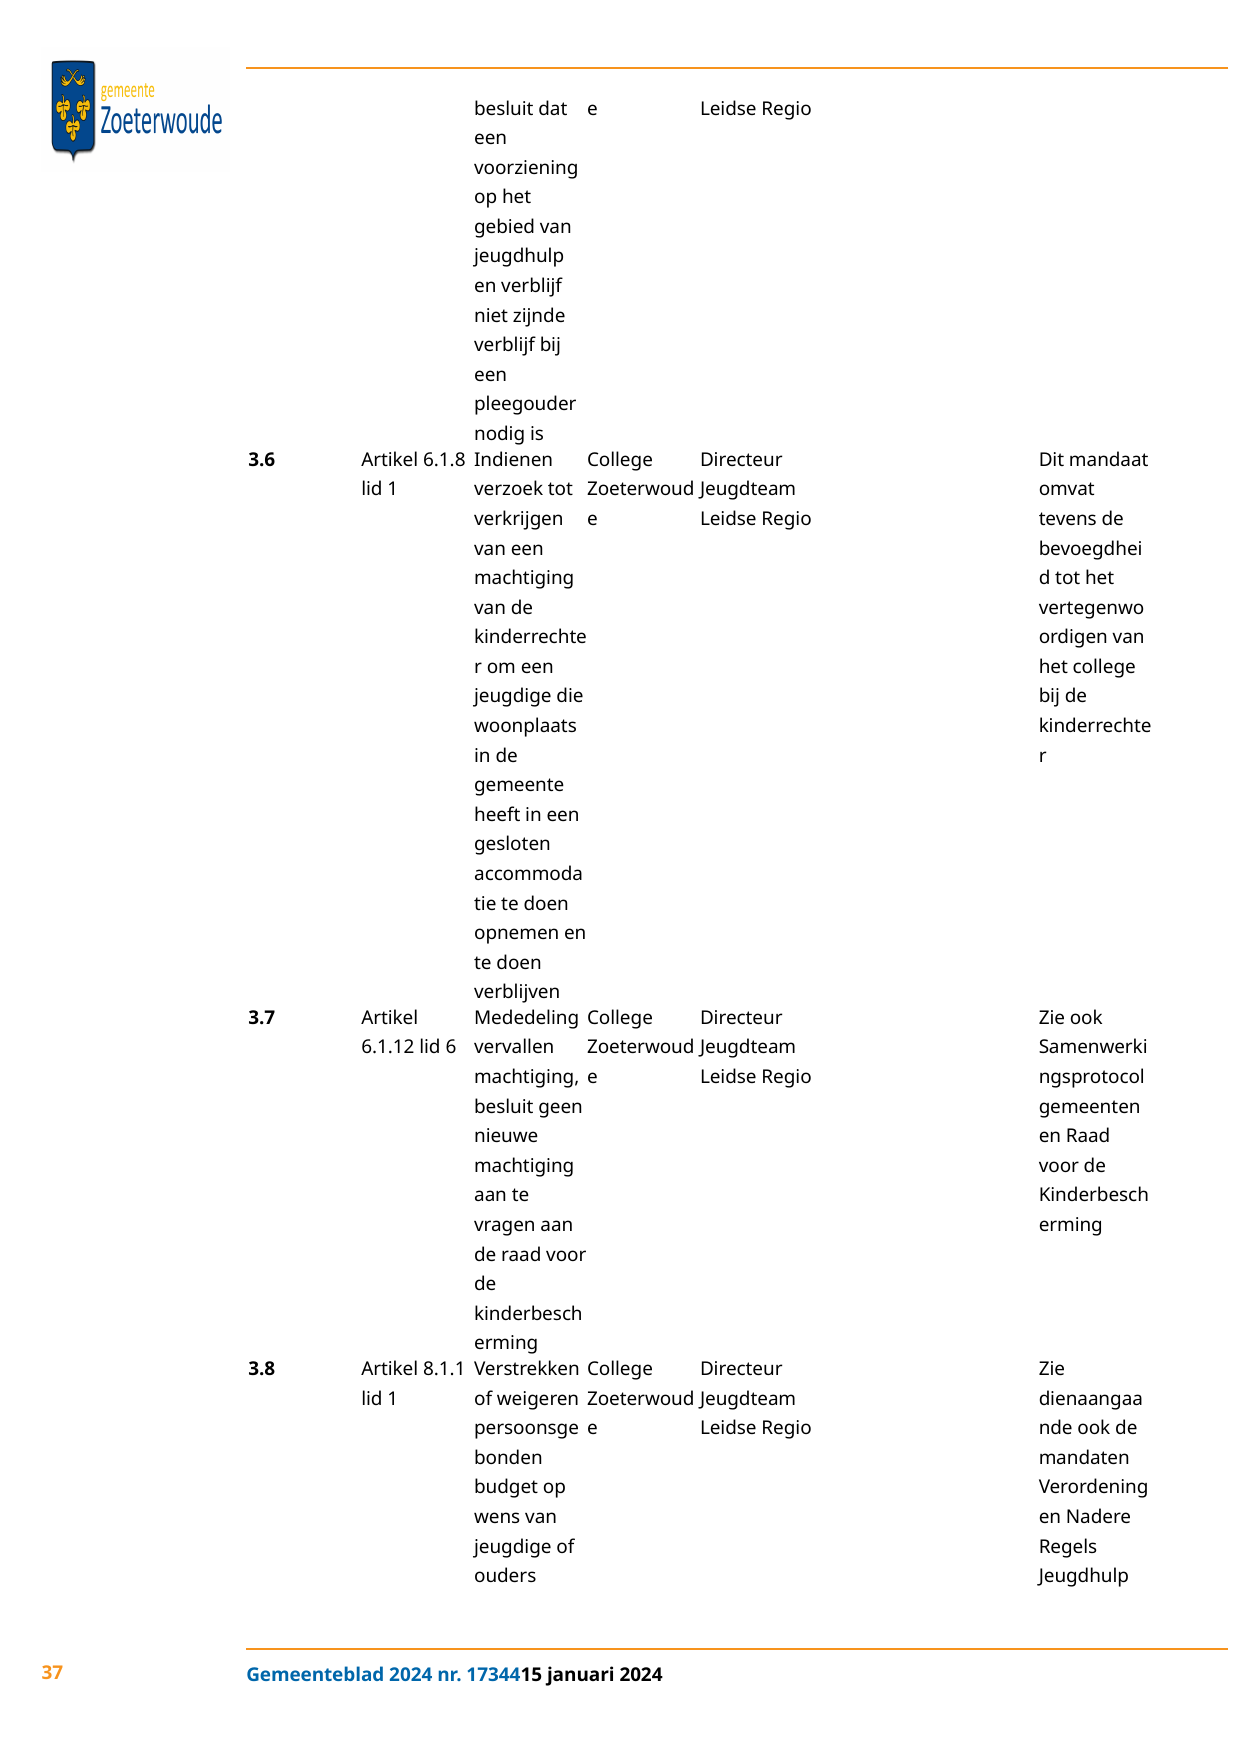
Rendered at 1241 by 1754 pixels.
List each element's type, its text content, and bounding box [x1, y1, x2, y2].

table_cell [813, 446, 926, 1004]
picture [41, 47, 231, 172]
table_cell Directeur Jeugdteam Leidse Regio [700, 446, 813, 1004]
table_cell Verstrekken of weigeren persoonsgebonden budget op wens van jeugdige of ouders [474, 1355, 587, 1588]
table_cell [813, 1355, 926, 1588]
table_cell Indienen verzoek tot verkrijgen van een machtiging van de kinderrechter om een jeugdige die woonplaats in de gemeente heeft in een gesloten accommodatie te doen opnemen en te doen verblijven [474, 446, 587, 1004]
table_cell [926, 1355, 1038, 1588]
table_cell [926, 446, 1038, 1004]
table_cell 3.6 [248, 446, 361, 1004]
table_cell [813, 1004, 926, 1355]
table_cell College Zoeterwoude [587, 1004, 700, 1355]
table_cell [361, 95, 474, 446]
table_cell [926, 95, 1038, 446]
table_cell Zie dienaangaande ook de mandaten Verordening en Nadere Regels Jeugdhulp [1039, 1355, 1152, 1588]
table_cell e [587, 95, 700, 446]
table_cell Artikel 6.1.12 lid 6 [361, 1004, 474, 1355]
table_cell [926, 1004, 1038, 1355]
table_cell 3.7 [248, 1004, 361, 1355]
table_cell College Zoeterwoude [587, 446, 700, 1004]
table_cell Directeur Jeugdteam Leidse Regio [700, 1004, 813, 1355]
table_cell Mededeling vervallen machtiging, besluit geen nieuwe machtiging aan te vragen aan de raad voor de kinderbescherming [474, 1004, 587, 1355]
table_cell besluit dat een voorziening op het gebied van jeugdhulp en verblijf niet zijnde verblijf bij een pleegouder nodig is [474, 95, 587, 446]
table_cell [813, 95, 926, 446]
table_cell Zie ook Samenwerkingsprotocol gemeenten en Raad voor de Kinderbescherming [1039, 1004, 1152, 1355]
table_cell Leidse Regio [700, 95, 813, 446]
table_cell 3.8 [248, 1355, 361, 1588]
table_cell Artikel 8.1.1 lid 1 [361, 1355, 474, 1588]
table_cell Dit mandaat omvat tevens de bevoegdheid tot het vertegenwoordigen van het college bij de kinderrechter [1039, 446, 1152, 1004]
table_cell Artikel 6.1.8 lid 1 [361, 446, 474, 1004]
table_cell College Zoeterwoude [587, 1355, 700, 1588]
table_cell Directeur Jeugdteam Leidse Regio [700, 1355, 813, 1588]
table_cell [248, 95, 361, 446]
table_cell [1039, 95, 1152, 446]
